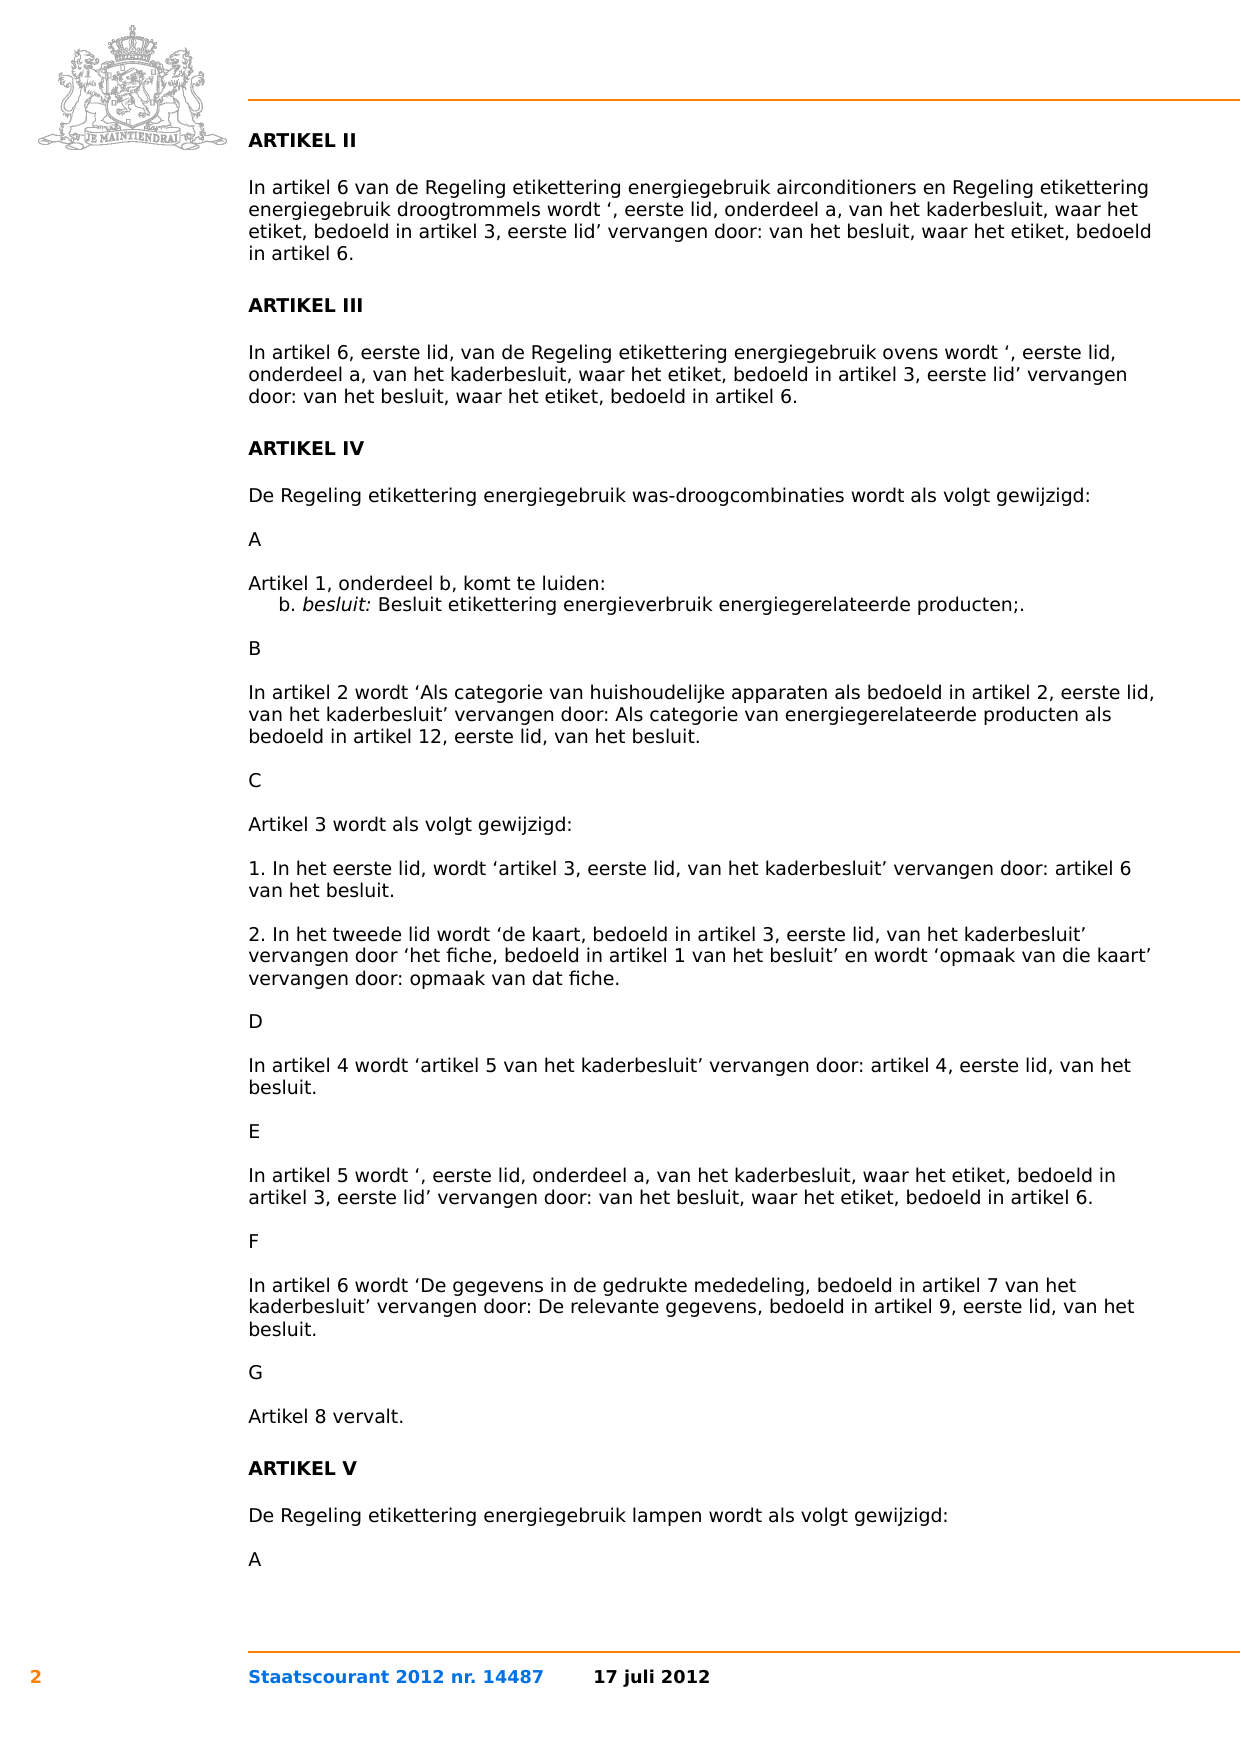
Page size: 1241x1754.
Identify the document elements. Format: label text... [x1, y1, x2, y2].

text 1. In het eerste lid, wordt ‘artikel 3, eerste lid, van het kaderbesluit’ vervangen door: artikel 6 van het besluit. [248, 858, 1163, 902]
text Artikel 8 vervalt. [248, 1406, 1163, 1428]
text In artikel 4 wordt ‘artikel 5 van het kaderbesluit’ vervangen door: artikel 4, eerste lid, van het besluit. [248, 1055, 1163, 1099]
text In artikel 2 wordt ‘Als categorie van huishoudelijke apparaten als bedoeld in artikel 2, eerste lid, van het kaderbesluit’ vervangen door: Als categorie van energiegerelateerde producten als bedoeld in artikel 12, eerste lid, van het besluit. [248, 682, 1163, 748]
text Artikel 1, onderdeel b, komt te luiden: [248, 572, 1163, 594]
text In artikel 5 wordt ‘, eerste lid, onderdeel a, van het kaderbesluit, waar het etiket, bedoeld in artikel 3, eerste lid’ vervangen door: van het besluit, waar het etiket, bedoeld in artikel 6. [248, 1165, 1163, 1209]
text In artikel 6 van de Regeling etikettering energiegebruik airconditioners en Regeling etikettering energiegebruik droogtrommels wordt ‘, eerste lid, onderdeel a, van het kaderbesluit, waar het etiket, bedoeld in artikel 3, eerste lid’ vervangen door: van het besluit, waar het etiket, bedoeld in artikel 6. [248, 177, 1163, 265]
text b. besluit: Besluit etikettering energieverbruik energiegerelateerde producten;. [278, 594, 1163, 616]
text F [248, 1231, 1163, 1253]
picture [38, 25, 227, 150]
subtitle ARTIKEL II [248, 130, 1163, 152]
subtitle ARTIKEL V [248, 1458, 1163, 1480]
text G [248, 1362, 1163, 1384]
text De Regeling etikettering energiegebruik lampen wordt als volgt gewijzigd: [248, 1505, 1163, 1527]
subtitle ARTIKEL IV [248, 438, 1163, 460]
text De Regeling etikettering energiegebruik was-droogcombinaties wordt als volgt gewijzigd: [248, 485, 1163, 507]
text E [248, 1121, 1163, 1143]
text Artikel 3 wordt als volgt gewijzigd: [248, 814, 1163, 836]
text In artikel 6 wordt ‘De gegevens in de gedrukte mededeling, bedoeld in artikel 7 van het kaderbesluit’ vervangen door: De relevante gegevens, bedoeld in artikel 9, eerste lid, van het besluit. [248, 1274, 1163, 1340]
text D [248, 1011, 1163, 1033]
text C [248, 770, 1163, 792]
text 2. In het tweede lid wordt ‘de kaart, bedoeld in artikel 3, eerste lid, van het kaderbesluit’ vervangen door ‘het fiche, bedoeld in artikel 1 van het besluit’ en wordt ‘opmaak van die kaart’ vervangen door: opmaak van dat fiche. [248, 923, 1163, 989]
subtitle ARTIKEL III [248, 295, 1163, 317]
text A [248, 1549, 1163, 1571]
text In artikel 6, eerste lid, van de Regeling etikettering energiegebruik ovens wordt ‘, eerste lid, onderdeel a, van het kaderbesluit, waar het etiket, bedoeld in artikel 3, eerste lid’ vervangen door: van het besluit, waar het etiket, bedoeld in artikel 6. [248, 342, 1163, 408]
text A [248, 528, 1163, 551]
text B [248, 638, 1163, 660]
